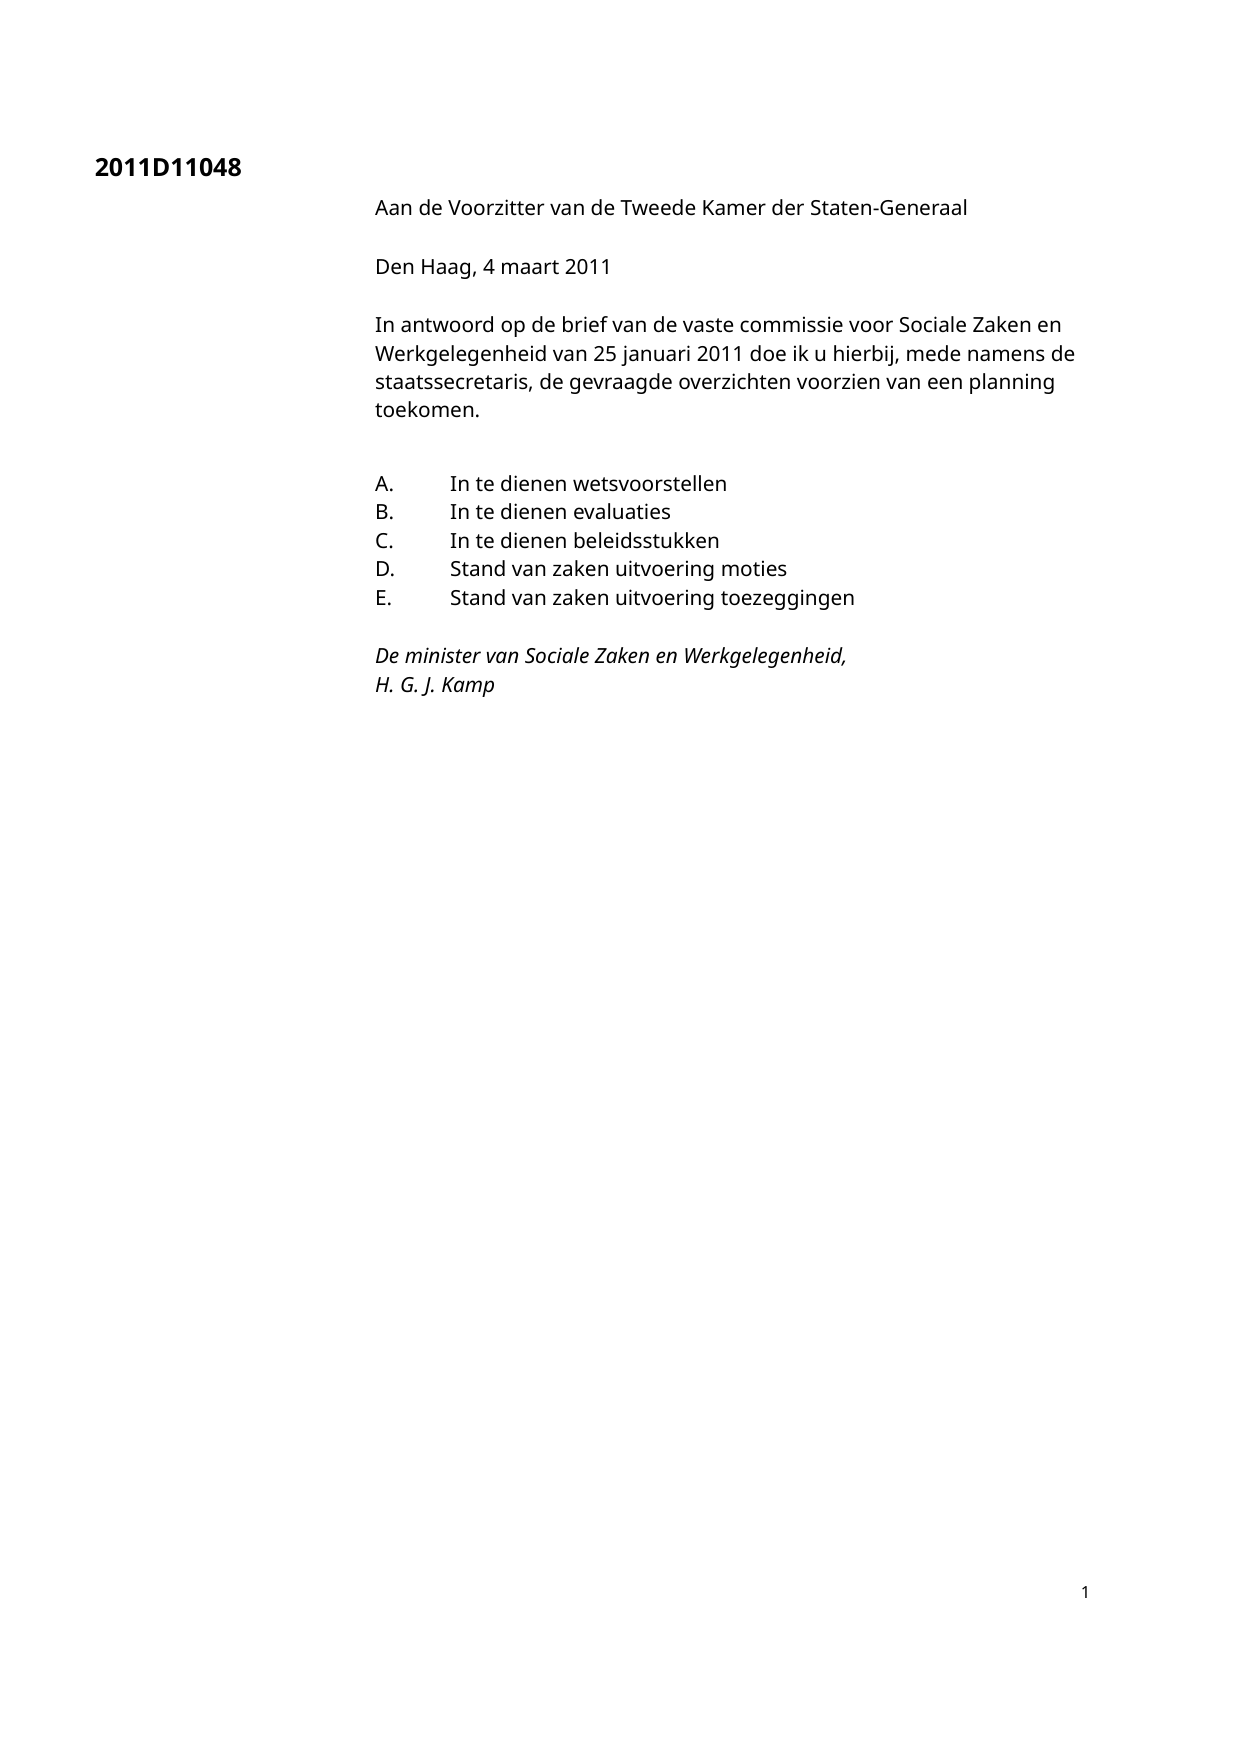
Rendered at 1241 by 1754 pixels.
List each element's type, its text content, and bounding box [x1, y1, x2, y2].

list Stand van zaken uitvoering moties [375, 554, 1090, 583]
text Aan de Voorzitter van de Tweede Kamer der Staten-Generaal [375, 193, 1090, 222]
list Stand van zaken uitvoering toezeggingen [375, 583, 1090, 611]
text Den Haag, 4 maart 2011 [375, 252, 1090, 280]
list In te dienen evaluaties [375, 497, 1090, 526]
list In te dienen wetsvoorstellen [375, 469, 1090, 497]
text In antwoord op de brief van de vaste commissie voor Sociale Zaken en Werkgelegenheid van 25 januari 2011 doe ik u hierbij, mede namens de staatssecretaris, de gevraagde overzichten voorzien van een planning toekomen. [375, 310, 1090, 424]
text 2011D11048 [94, 150, 328, 184]
list In te dienen beleidsstukken [375, 526, 1090, 554]
text De minister van Sociale Zaken en Werkgelegenheid, [375, 641, 1090, 670]
text H. G. J. Kamp [375, 670, 1090, 698]
